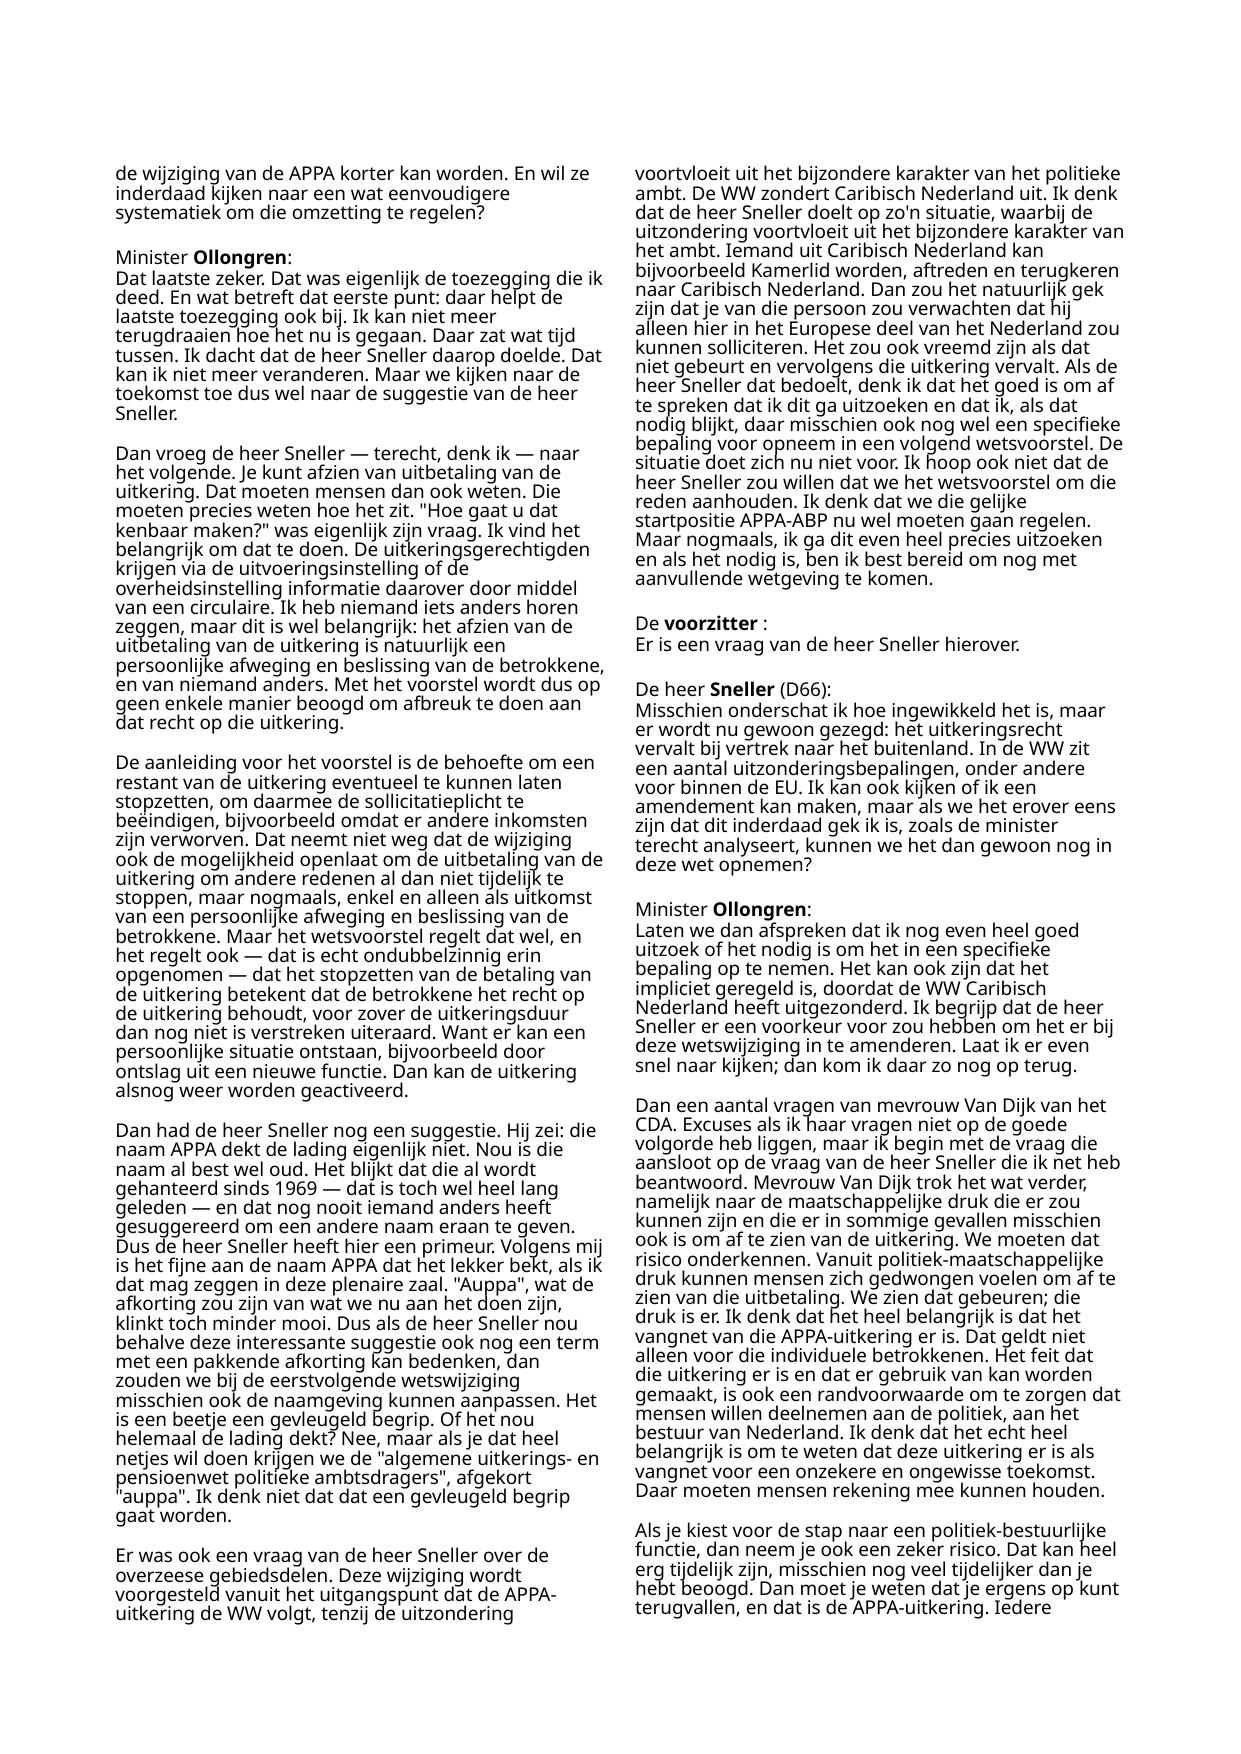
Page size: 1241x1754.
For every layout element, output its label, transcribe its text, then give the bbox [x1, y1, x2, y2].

text Dan had de heer Sneller nog een suggestie. Hij zei: die naam APPA dekt de lading eigenlijk niet. Nou is die naam al best wel oud. Het blijkt dat die al wordt gehanteerd sinds 1969 — dat is toch wel heel lang geleden — en dat nog nooit iemand anders heeft gesuggereerd om een andere naam eraan te geven. Dus de heer Sneller heeft hier een primeur. Volgens mij is het fijne aan de naam APPA dat het lekker bekt, als ik dat mag zeggen in deze plenaire zaal. "Auppa", wat de afkorting zou zijn van wat we nu aan het doen zijn, klinkt toch minder mooi. Dus als de heer Sneller nou behalve deze interessante suggestie ook nog een term met een pakkende afkorting kan bedenken, dan zouden we bij de eerstvolgende wetswijziging misschien ook de naamgeving kunnen aanpassen. Het is een beetje een gevleugeld begrip. Of het nou helemaal de lading dekt? Nee, maar als je dat heel netjes wil doen krijgen we de "algemene uitkerings- en pensioenwet politieke ambtsdragers", afgekort "auppa". Ik denk niet dat dat een gevleugeld begrip gaat worden. [115, 1122, 605, 1527]
text Misschien onderschat ik hoe ingewikkeld het is, maar er wordt nu gewoon gezegd: het uitkeringsrecht vervalt bij vertrek naar het buitenland. In de WW zit een aantal uitzonderingsbepalingen, onder andere voor binnen de EU. Ik kan ook kijken of ik een amendement kan maken, maar als we het erover eens zijn dat dit inderdaad gek ik is, zoals de minister terecht analyseert, kunnen we het dan gewoon nog in deze wet opnemen? [635, 702, 1125, 875]
text De voorzitter : [635, 610, 1125, 636]
text Dan een aantal vragen van mevrouw Van Dijk van het CDA. Excuses als ik haar vragen niet op de goede volgorde heb liggen, maar ik begin met de vraag die aansloot op de vraag van de heer Sneller die ik net heb beantwoord. Mevrouw Van Dijk trok het wat verder, namelijk naar de maatschappelijke druk die er zou kunnen zijn en die er in sommige gevallen misschien ook is om af te zien van de uitkering. We moeten dat risico onderkennen. Vanuit politiek-maatschappelijke druk kunnen mensen zich gedwongen voelen om af te zien van die uitbetaling. We zien dat gebeuren; die druk is er. Ik denk dat het heel belangrijk is dat het vangnet van die APPA-uitkering er is. Dat geldt niet alleen voor die individuele betrokkenen. Het feit dat die uitkering er is en dat er gebruik van kan worden gemaakt, is ook een randvoorwaarde om te zorgen dat mensen willen deelnemen aan de politiek, aan het bestuur van Nederland. Ik denk dat het echt heel belangrijk is om te weten dat deze uitkering er is als vangnet voor een onzekere en ongewisse toekomst. Daar moeten mensen rekening mee kunnen houden. [635, 1097, 1125, 1501]
text Er is een vraag van de heer Sneller hierover. [635, 636, 1125, 655]
text De aanleiding voor het voorstel is de behoefte om een restant van de uitkering eventueel te kunnen laten stopzetten, om daarmee de sollicitatieplicht te beëindigen, bijvoorbeeld omdat er andere inkomsten zijn verworven. Dat neemt niet weg dat de wijziging ook de mogelijkheid openlaat om de uitbetaling van de uitkering om andere redenen al dan niet tijdelijk te stoppen, maar nogmaals, enkel en alleen als uitkomst van een persoonlijke afweging en beslissing van de betrokkene. Maar het wetsvoorstel regelt dat wel, en het regelt ook — dat is echt ondubbelzinnig erin opgenomen — dat het stopzetten van de betaling van de uitkering betekent dat de betrokkene het recht op de uitkering behoudt, voor zover de uitkeringsduur dan nog niet is verstreken uiteraard. Want er kan een persoonlijke situatie ontstaan, bijvoorbeeld door ontslag uit een nieuwe functie. Dan kan de uitkering alsnog weer worden geactiveerd. [115, 754, 605, 1101]
text Laten we dan afspreken dat ik nog even heel goed uitzoek of het nodig is om het in een specifieke bepaling op te nemen. Het kan ook zijn dat het impliciet geregeld is, doordat de WW Caribisch Nederland heeft uitgezonderd. Ik begrijp dat de heer Sneller er een voorkeur voor zou hebben om het er bij deze wetswijziging in te amenderen. Laat ik er even snel naar kijken; dan kom ik daar zo nog op terug. [635, 922, 1125, 1076]
text Dan vroeg de heer Sneller — terecht, denk ik — naar het volgende. Je kunt afzien van uitbetaling van de uitkering. Dat moeten mensen dan ook weten. Die moeten precies weten hoe het zit. "Hoe gaat u dat kenbaar maken?" was eigenlijk zijn vraag. Ik vind het belangrijk om dat te doen. De uitkeringsgerechtigden krijgen via de uitvoeringsinstelling of de overheidsinstelling informatie daarover door middel van een circulaire. Ik heb niemand iets anders horen zeggen, maar dit is wel belangrijk: het afzien van de uitbetaling van de uitkering is natuurlijk een persoonlijke afweging en beslissing van de betrokkene, en van niemand anders. Met het voorstel wordt dus op geen enkele manier beoogd om afbreuk te doen aan dat recht op die uitkering. [115, 444, 605, 734]
text Als je kiest voor de stap naar een politiek-bestuurlijke functie, dan neem je ook een zeker risico. Dat kan heel erg tijdelijk zijn, misschien nog veel tijdelijker dan je hebt beoogd. Dan moet je weten dat je ergens op kunt terugvallen, en dat is de APPA-uitkering. Iedere [635, 1522, 1125, 1618]
text Minister Ollongren: [635, 896, 1125, 922]
text Er was ook een vraag van de heer Sneller over de overzeese gebiedsdelen. Deze wijziging wordt voorgesteld vanuit het uitgangspunt dat de APPA-uitkering de WW volgt, tenzij de uitzondering [115, 1547, 605, 1624]
text voortvloeit uit het bijzondere karakter van het politieke ambt. De WW zondert Caribisch Nederland uit. Ik denk dat de heer Sneller doelt op zo'n situatie, waarbij de uitzondering voortvloeit uit het bijzondere karakter van het ambt. Iemand uit Caribisch Nederland kan bijvoorbeeld Kamerlid worden, aftreden en terugkeren naar Caribisch Nederland. Dan zou het natuurlijk gek zijn dat je van die persoon zou verwachten dat hij alleen hier in het Europese deel van het Nederland zou kunnen solliciteren. Het zou ook vreemd zijn als dat niet gebeurt en vervolgens die uitkering vervalt. Als de heer Sneller dat bedoelt, denk ik dat het goed is om af te spreken dat ik dit ga uitzoeken en dat ik, als dat nodig blijkt, daar misschien ook nog wel een specifieke bepaling voor opneem in een volgend wetsvoorstel. De situatie doet zich nu niet voor. Ik hoop ook niet dat de heer Sneller zou willen dat we het wetsvoorstel om die reden aanhouden. Ik denk dat we die gelijke startpositie APPA-ABP nu wel moeten gaan regelen. Maar nogmaals, ik ga dit even heel precies uitzoeken en als het nodig is, ben ik best bereid om nog met aanvullende wetgeving te komen. [635, 165, 1125, 589]
text Minister Ollongren: [115, 244, 605, 270]
text de wijziging van de APPA korter kan worden. En wil ze inderdaad kijken naar een wat eenvoudigere systematiek om die omzetting te regelen? [115, 165, 605, 223]
text Dat laatste zeker. Dat was eigenlijk de toezegging die ik deed. En wat betreft dat eerste punt: daar helpt de laatste toezegging ook bij. Ik kan niet meer terugdraaien hoe het nu is gegaan. Daar zat wat tijd tussen. Ik dacht dat de heer Sneller daarop doelde. Dat kan ik niet meer veranderen. Maar we kijken naar de toekomst toe dus wel naar de suggestie van de heer Sneller. [115, 270, 605, 424]
text De heer Sneller (D66): [635, 676, 1125, 702]
